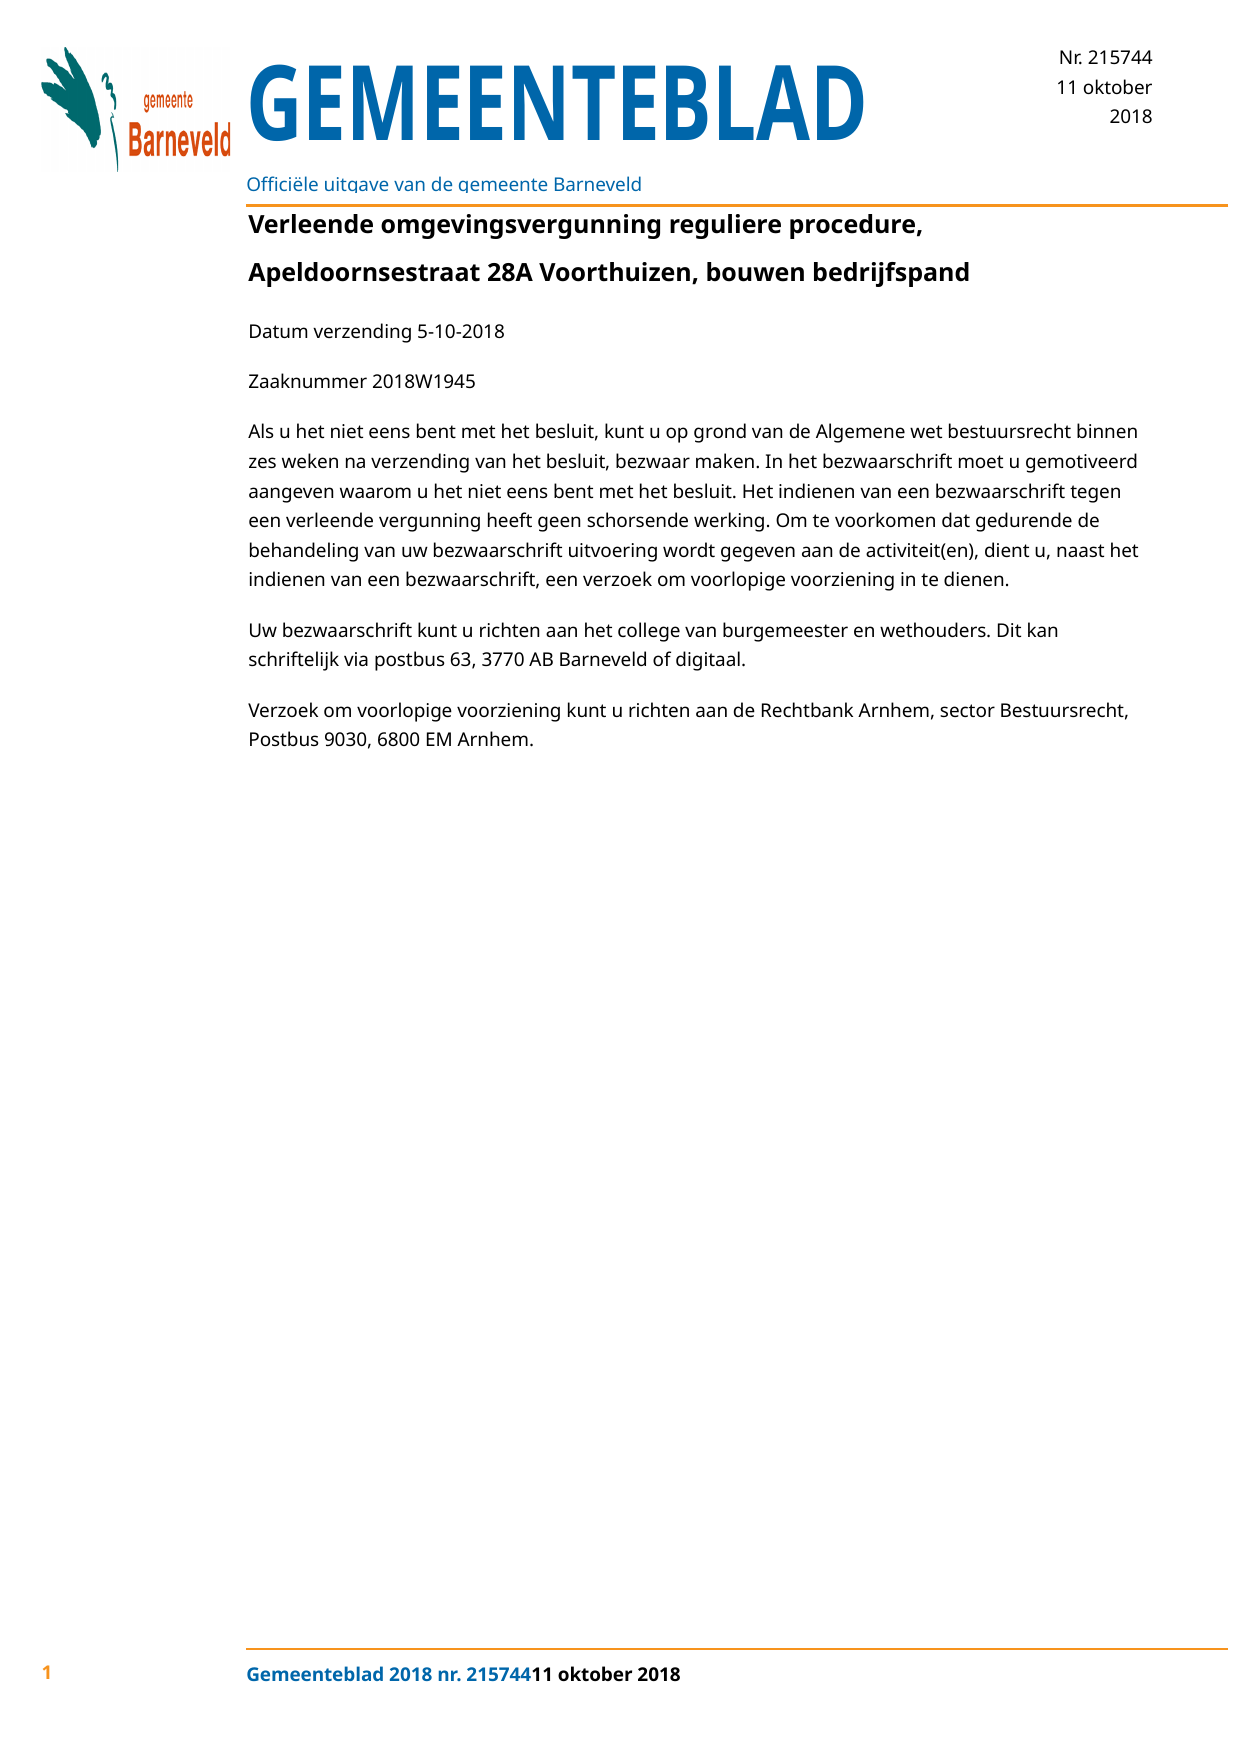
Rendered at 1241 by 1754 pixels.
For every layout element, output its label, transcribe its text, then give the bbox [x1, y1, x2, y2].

text Uw bezwaarschrift kunt u richten aan het college van burgemeester en wethouders. Dit kan schriftelijk via postbus 63, 3770 AB Barneveld of digitaal. [248, 617, 1152, 672]
text Verleende omgevingsvergunning reguliere procedure, Apeldoornsestraat 28A Voorthuizen, bouwen bedrijfspand [248, 207, 1152, 288]
text Zaaknummer 2018W1945 [248, 368, 1152, 394]
text Verzoek om voorlopige voorziening kunt u richten aan de Rechtbank Arnhem, sector Bestuursrecht, Postbus 9030, 6800 EM Arnhem. [248, 697, 1152, 752]
text Als u het niet eens bent met het besluit, kunt u op grond van de Algemene wet bestuursrecht binnen zes weken na verzending van het besluit, bezwaar maken. In het bezwaarschrift moet u gemotiveerd aangeven waarom u het niet eens bent met het besluit. Het indienen van een bezwaarschrift tegen een verleende vergunning heeft geen schorsende werking. Om te voorkomen dat gedurende de behandeling van uw bezwaarschrift uitvoering wordt gegeven aan de activiteit(en), dient u, naast het indienen van een bezwaarschrift, een verzoek om voorlopige voorziening in te dienen. [248, 419, 1152, 592]
text Datum verzending 5-10-2018 [248, 318, 1152, 344]
picture [41, 47, 231, 172]
